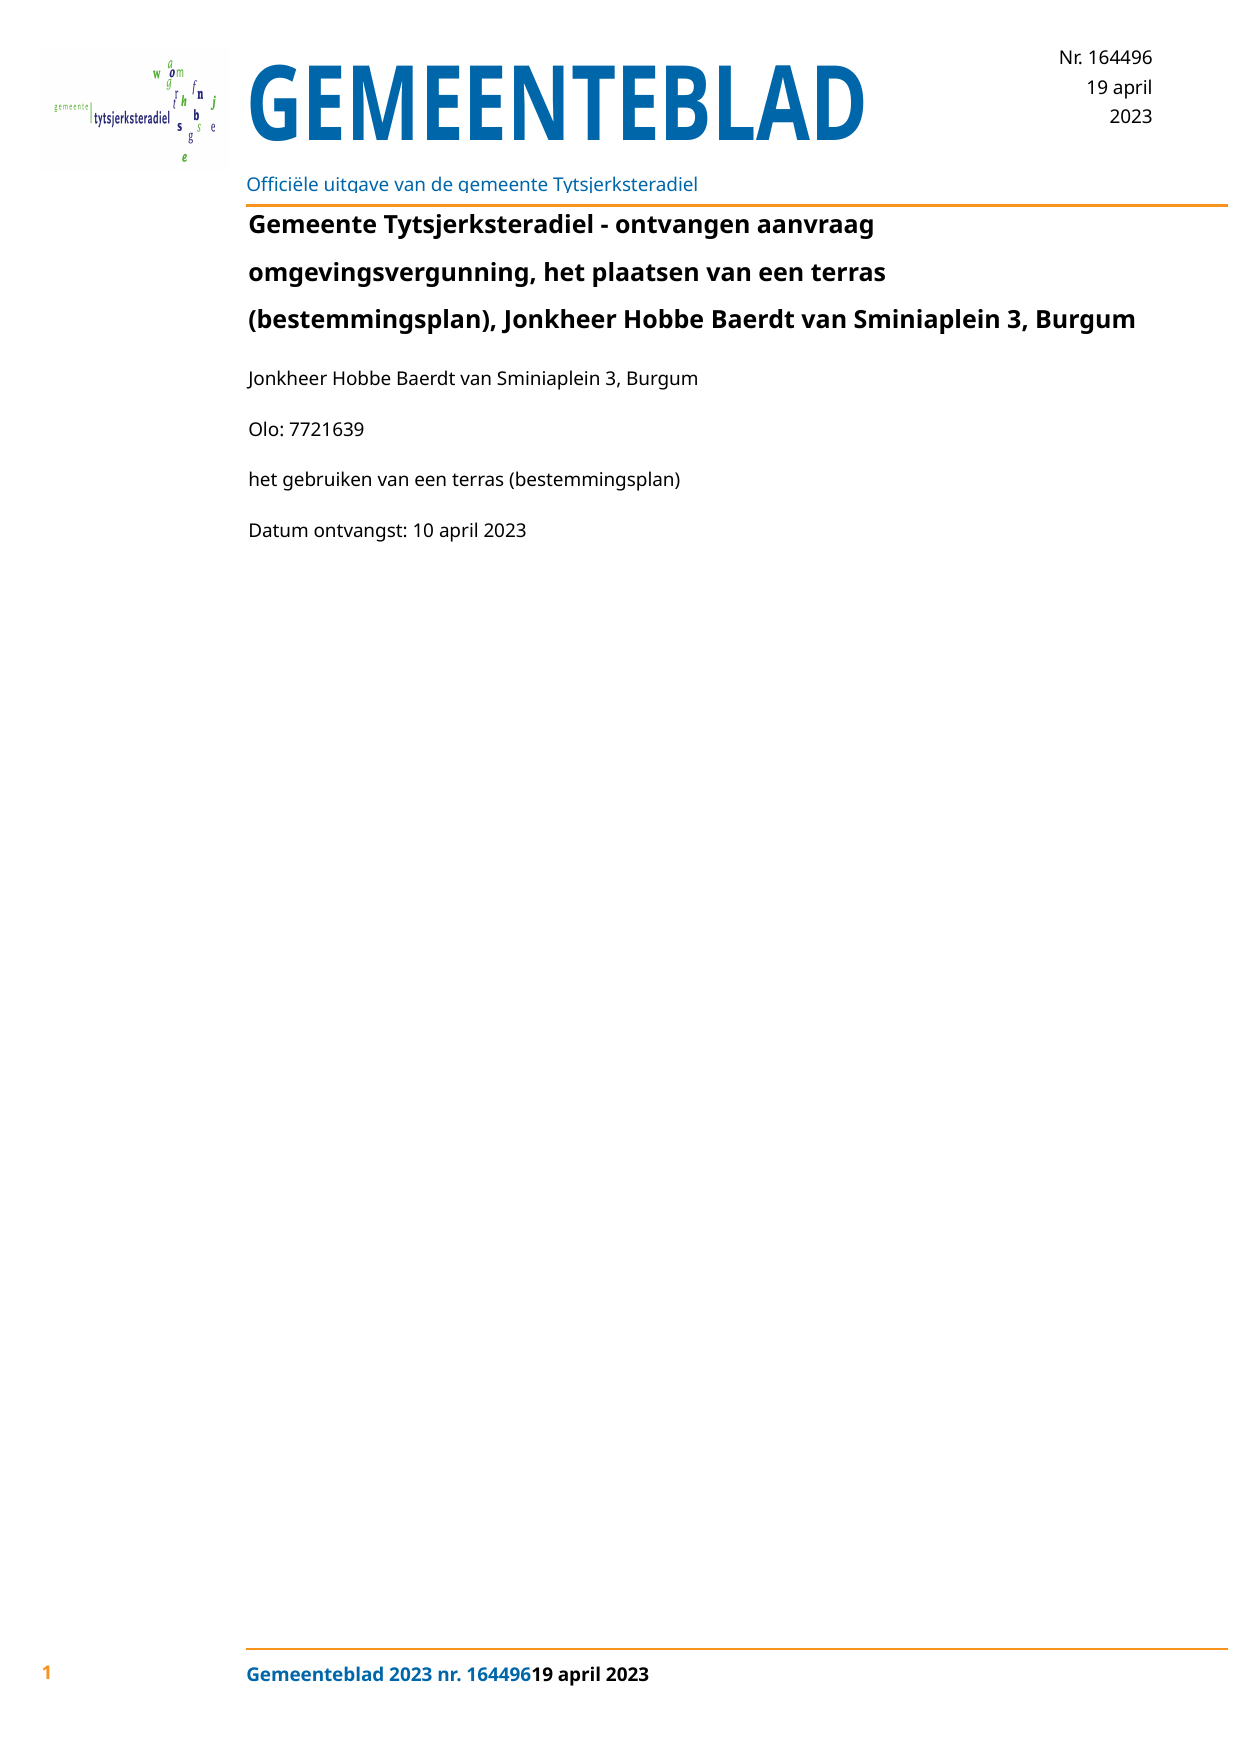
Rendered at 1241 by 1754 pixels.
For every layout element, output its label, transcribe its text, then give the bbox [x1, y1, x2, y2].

text het gebruiken van een terras (bestemmingsplan) [248, 466, 1152, 492]
text Gemeente Tytsjerksteradiel - ontvangen aanvraag omgevingsvergunning, het plaatsen van een terras (bestemmingsplan), Jonkheer Hobbe Baerdt van Sminiaplein 3, Burgum [248, 207, 1152, 336]
text Jonkheer Hobbe Baerdt van Sminiaplein 3, Burgum [248, 366, 1152, 391]
picture [41, 47, 231, 172]
text Olo: 7721639 [248, 416, 1152, 442]
text Datum ontvangst: 10 april 2023 [248, 517, 1152, 542]
